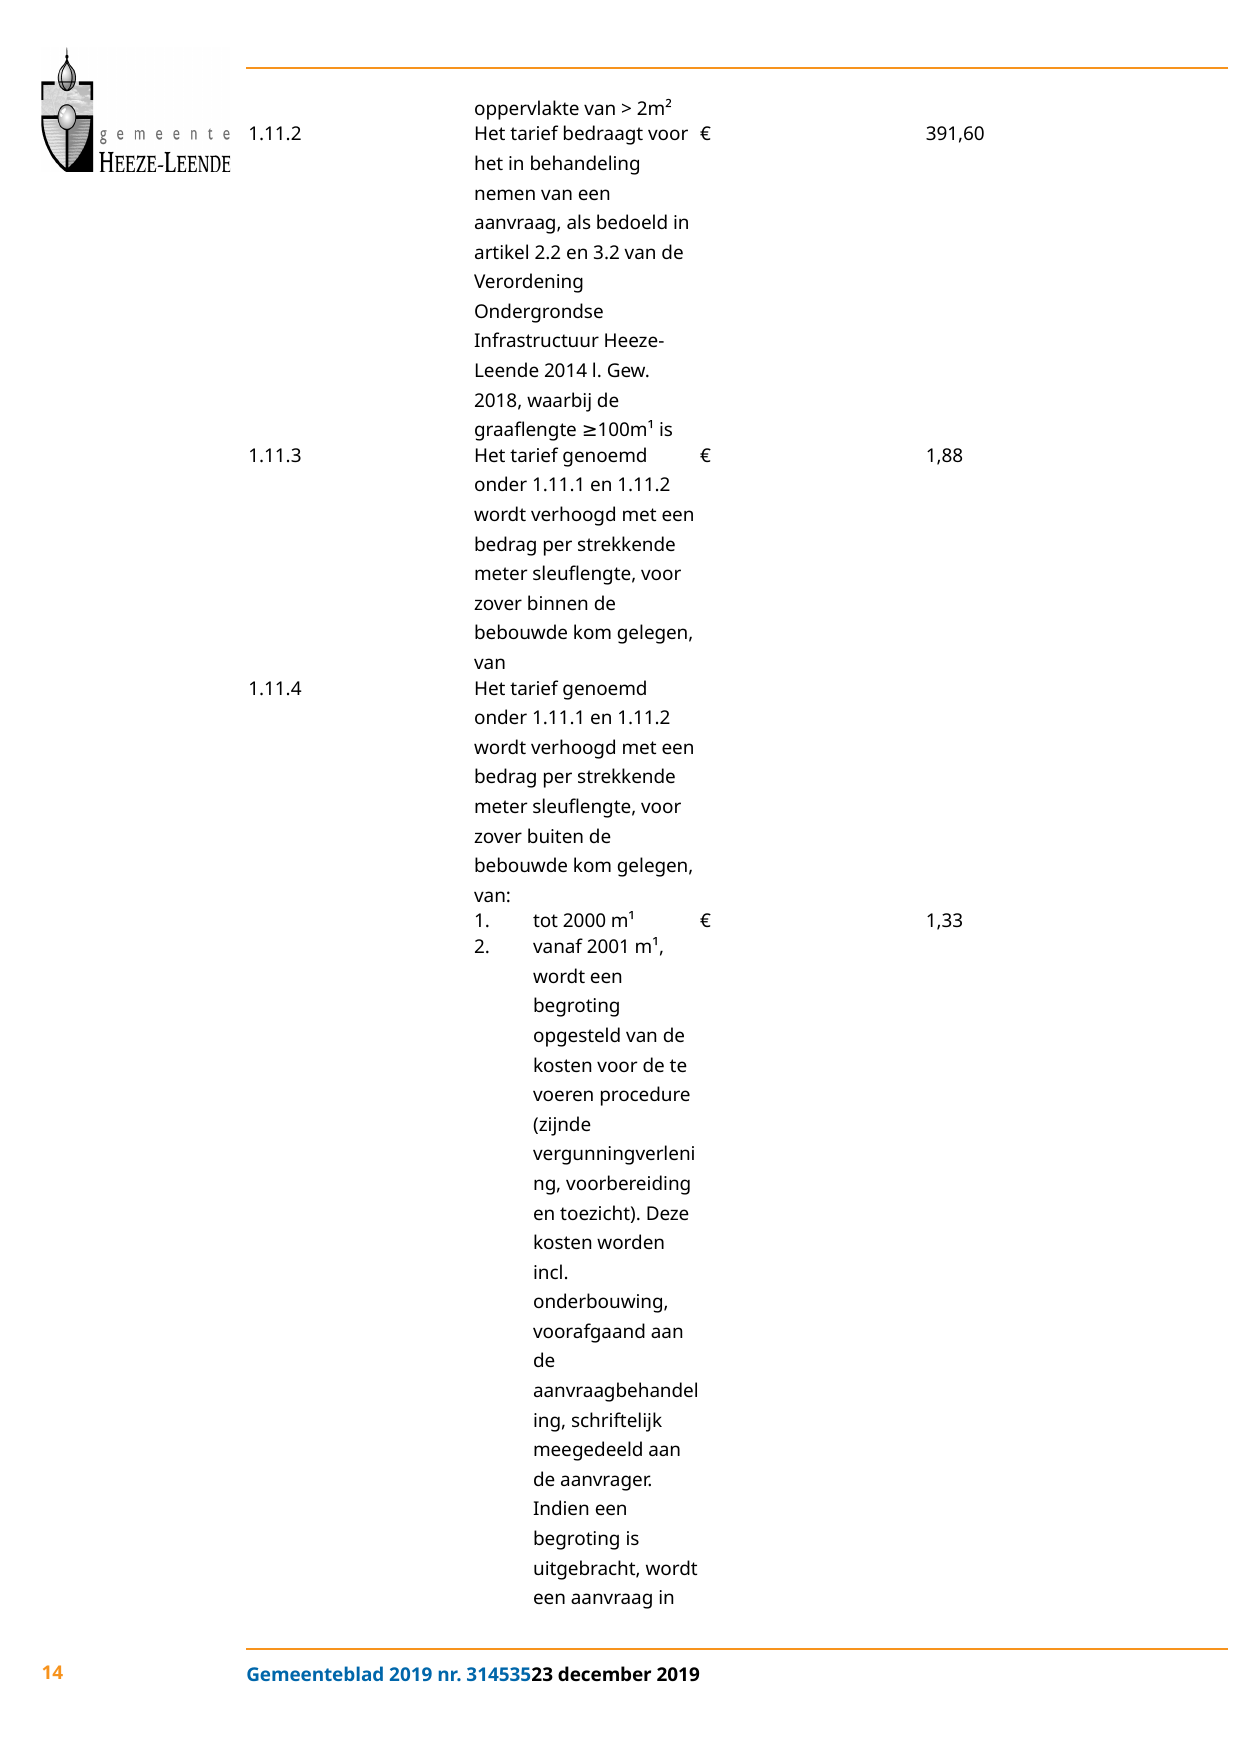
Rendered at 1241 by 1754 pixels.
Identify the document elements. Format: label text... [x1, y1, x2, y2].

table_cell [248, 934, 474, 1610]
table_header [700, 95, 926, 121]
table_cell Het tarief bedraagt voor het in behandeling nemen van een aanvraag, als bedoeld in artikel 2.2 en 3.2 van de Verordening Ondergrondse Infrastructuur Heeze-Leende 2014 l. Gew. 2018, waarbij de graaflengte ≥100m¹ is [474, 121, 700, 442]
table_cell tot 2000 m¹ [474, 908, 700, 933]
table_cell 1,33 [926, 908, 1152, 933]
table_cell € [700, 908, 926, 933]
table_cell 1.11.3 [248, 442, 474, 675]
table_header oppervlakte van > 2m² [474, 95, 700, 121]
table_cell vanaf 2001 m¹, wordt een begroting opgesteld van de kosten voor de te voeren procedure (zijnde vergunningverlening, voorbereiding en toezicht). Deze kosten worden incl. onderbouwing, voorafgaand aan de aanvraagbehandeling, schriftelijk meegedeeld aan de aanvrager. Indien een begroting is uitgebracht, wordt een aanvraag in [474, 934, 700, 1610]
table_cell [926, 675, 1152, 908]
table_header [926, 95, 1152, 121]
table_cell [700, 675, 926, 908]
table_cell 391,60 [926, 121, 1152, 442]
table_cell 1.11.2 [248, 121, 474, 442]
table_cell Het tarief genoemd onder 1.11.1 en 1.11.2 wordt verhoogd met een bedrag per strekkende meter sleuflengte, voor zover binnen de bebouwde kom gelegen, van [474, 442, 700, 675]
table_cell € [700, 442, 926, 675]
table_header [248, 95, 474, 121]
table_cell Het tarief genoemd onder 1.11.1 en 1.11.2 wordt verhoogd met een bedrag per strekkende meter sleuflengte, voor zover buiten de bebouwde kom gelegen, van: [474, 675, 700, 908]
table_cell 1,88 [926, 442, 1152, 675]
picture [41, 47, 231, 172]
table_cell € [700, 121, 926, 442]
table_cell [926, 934, 1152, 1610]
table_cell [700, 934, 926, 1610]
table_cell [248, 908, 474, 933]
table_cell 1.11.4 [248, 675, 474, 908]
